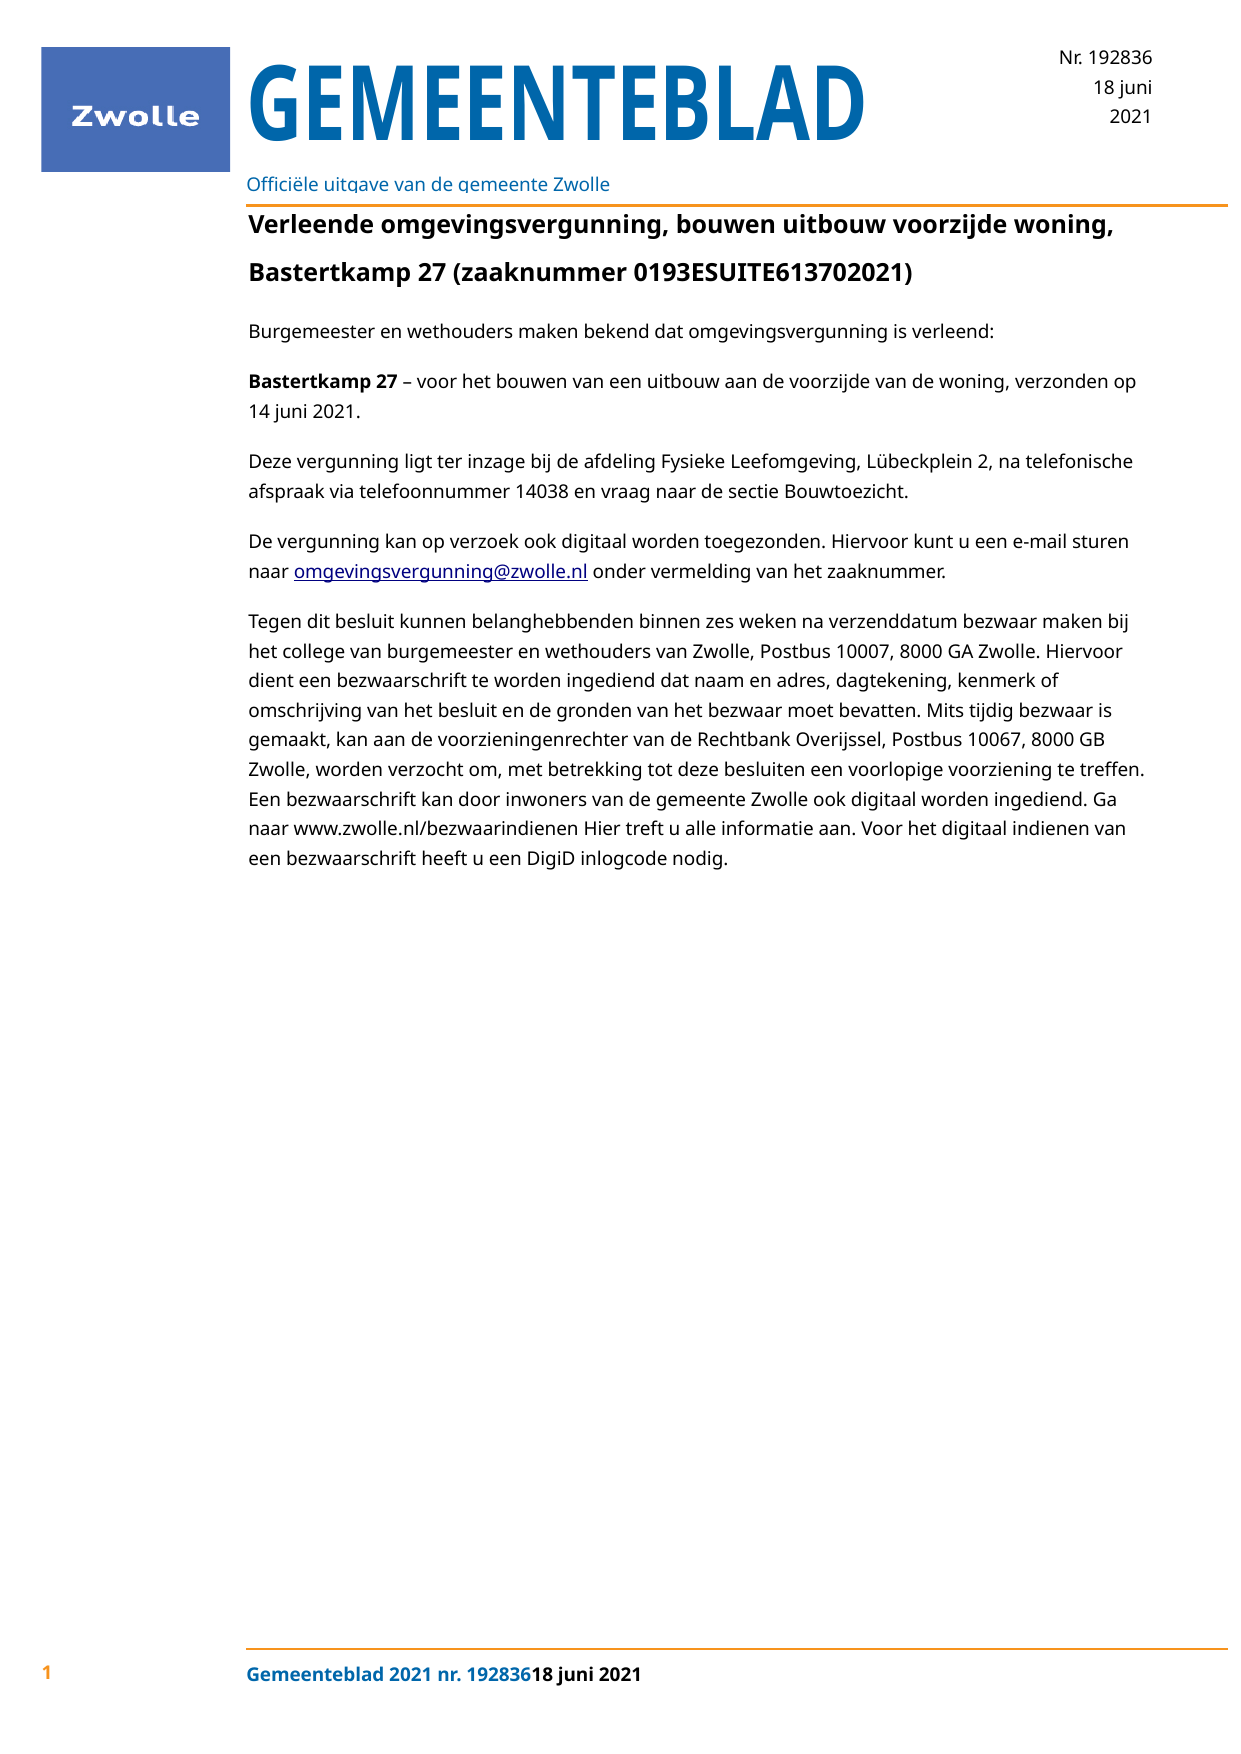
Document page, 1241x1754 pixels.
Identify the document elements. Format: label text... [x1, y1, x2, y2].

text De vergunning kan op verzoek ook digitaal worden toegezonden. Hiervoor kunt u een e-mail sturen naar omgevingsvergunning@zwolle.nl onder vermelding van het zaaknummer. [248, 528, 1152, 584]
picture [41, 47, 231, 172]
text Deze vergunning ligt ter inzage bij de afdeling Fysieke Leefomgeving, Lübeckplein 2, na telefonische afspraak via telefoonnummer 14038 en vraag naar de sectie Bouwtoezicht. [248, 448, 1152, 504]
text Bastertkamp 27 – voor het bouwen van een uitbouw aan de voorzijde van de woning, verzonden op 14 juni 2021. [248, 368, 1152, 424]
text Tegen dit besluit kunnen belanghebbenden binnen zes weken na verzenddatum bezwaar maken bij het college van burgemeester en wethouders van Zwolle, Postbus 10007, 8000 GA Zwolle. Hiervoor dient een bezwaarschrift te worden ingediend dat naam en adres, dagtekening, kenmerk of omschrijving van het besluit en de gronden van het bezwaar moet bevatten. Mits tijdig bezwaar is gemaakt, kan aan de voorzieningenrechter van de Rechtbank Overijssel, Postbus 10067, 8000 GB Zwolle, worden verzocht om, met betrekking tot deze besluiten een voorlopige voorziening te treffen. Een bezwaarschrift kan door inwoners van de gemeente Zwolle ook digitaal worden ingediend. Ga naar www.zwolle.nl/bezwaarindienen Hier treft u alle informatie aan. Voor het digitaal indienen van een bezwaarschrift heeft u een DigiD inlogcode nodig. [248, 608, 1152, 871]
text Verleende omgevingsvergunning, bouwen uitbouw voorzijde woning, Bastertkamp 27 (zaaknummer 0193ESUITE613702021) [248, 207, 1152, 288]
text Burgemeester en wethouders maken bekend dat omgevingsvergunning is verleend: [248, 318, 1152, 344]
